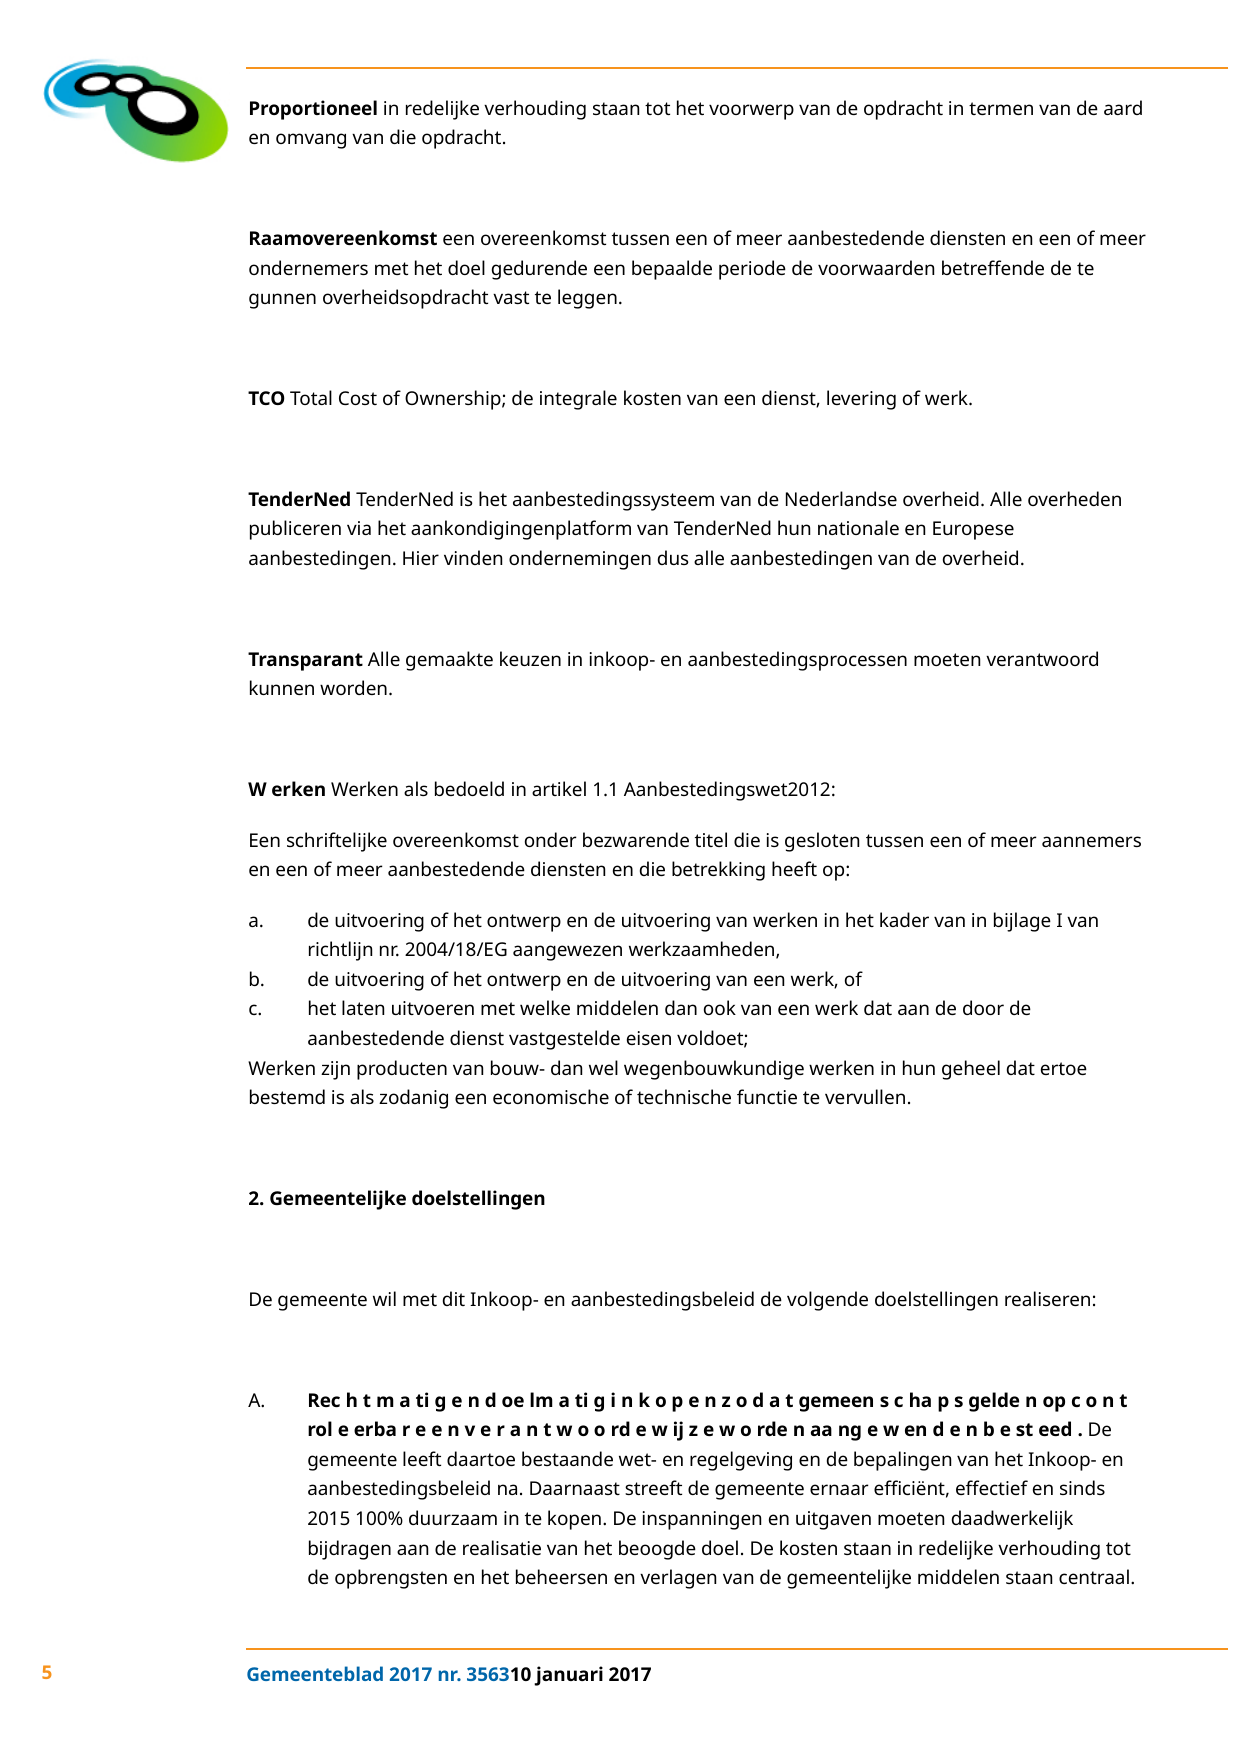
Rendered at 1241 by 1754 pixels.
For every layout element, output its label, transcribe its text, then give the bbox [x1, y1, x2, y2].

text Proportioneel in redelijke verhouding staan tot het voorwerp van de opdracht in termen van de aard en omvang van die opdracht. [248, 95, 1152, 150]
list Rec h t m a ti g e n d oe lm a ti g i n k o p e n z o d a t gemeen s c ha p s gelde n op c o n t rol e erba r e e n v e r a n t w o o rd e w ij z e w o rde n aa ng e w en d e n b e st eed . De gemeente leeft daartoe bestaande wet- en regelgeving en de bepalingen van het Inkoop- en aanbestedingsbeleid na. Daarnaast streeft de gemeente ernaar efficiënt, effectief en sinds 2015 100% duurzaam in te kopen. De inspanningen en uitgaven moeten daadwerkelijk bijdragen aan de realisatie van het beoogde doel. De kosten staan in redelijke verhouding tot de opbrengsten en het beheersen en verlagen van de gemeentelijke middelen staan centraal. [248, 1387, 1152, 1590]
list het laten uitvoeren met welke middelen dan ook van een werk dat aan de door de aanbestedende dienst vastgestelde eisen voldoet; [248, 996, 1152, 1051]
text TCO Total Cost of Ownership; de integrale kosten van een dienst, levering of werk. [248, 385, 1152, 411]
text De gemeente wil met dit Inkoop- en aanbestedingsbeleid de volgende doelstellingen realiseren: [248, 1286, 1152, 1312]
text Werken zijn producten van bouw- dan wel wegenbouwkundige werken in hun geheel dat ertoe bestemd is als zodanig een economische of technische functie te vervullen. [248, 1055, 1152, 1110]
list de uitvoering of het ontwerp en de uitvoering van werken in het kader van in bijlage I van richtlijn nr. 2004/18/EG aangewezen werkzaamheden, [248, 907, 1152, 962]
text 2. Gemeentelijke doelstellingen [248, 1185, 1152, 1211]
text Een schriftelijke overeenkomst onder bezwarende titel die is gesloten tussen een of meer aannemers en een of meer aanbestedende diensten en die betrekking heeft op: [248, 827, 1152, 882]
text TenderNed TenderNed is het aanbestedingssysteem van de Nederlandse overheid. Alle overheden publiceren via het aankondigingenplatform van TenderNed hun nationale en Europese aanbestedingen. Hier vinden ondernemingen dus alle aanbestedingen van de overheid. [248, 486, 1152, 571]
text Raamovereenkomst een overeenkomst tussen een of meer aanbestedende diensten en een of meer ondernemers met het doel gedurende een bepaalde periode de voorwaarden betreffende de te gunnen overheidsopdracht vast te leggen. [248, 225, 1152, 310]
text Transparant Alle gemaakte keuzen in inkoop- en aanbestedingsprocessen moeten verantwoord kunnen worden. [248, 646, 1152, 701]
text W erken Werken als bedoeld in artikel 1.1 Aanbestedingswet2012: [248, 776, 1152, 802]
picture [41, 47, 231, 172]
list de uitvoering of het ontwerp en de uitvoering van een werk, of [248, 966, 1152, 992]
